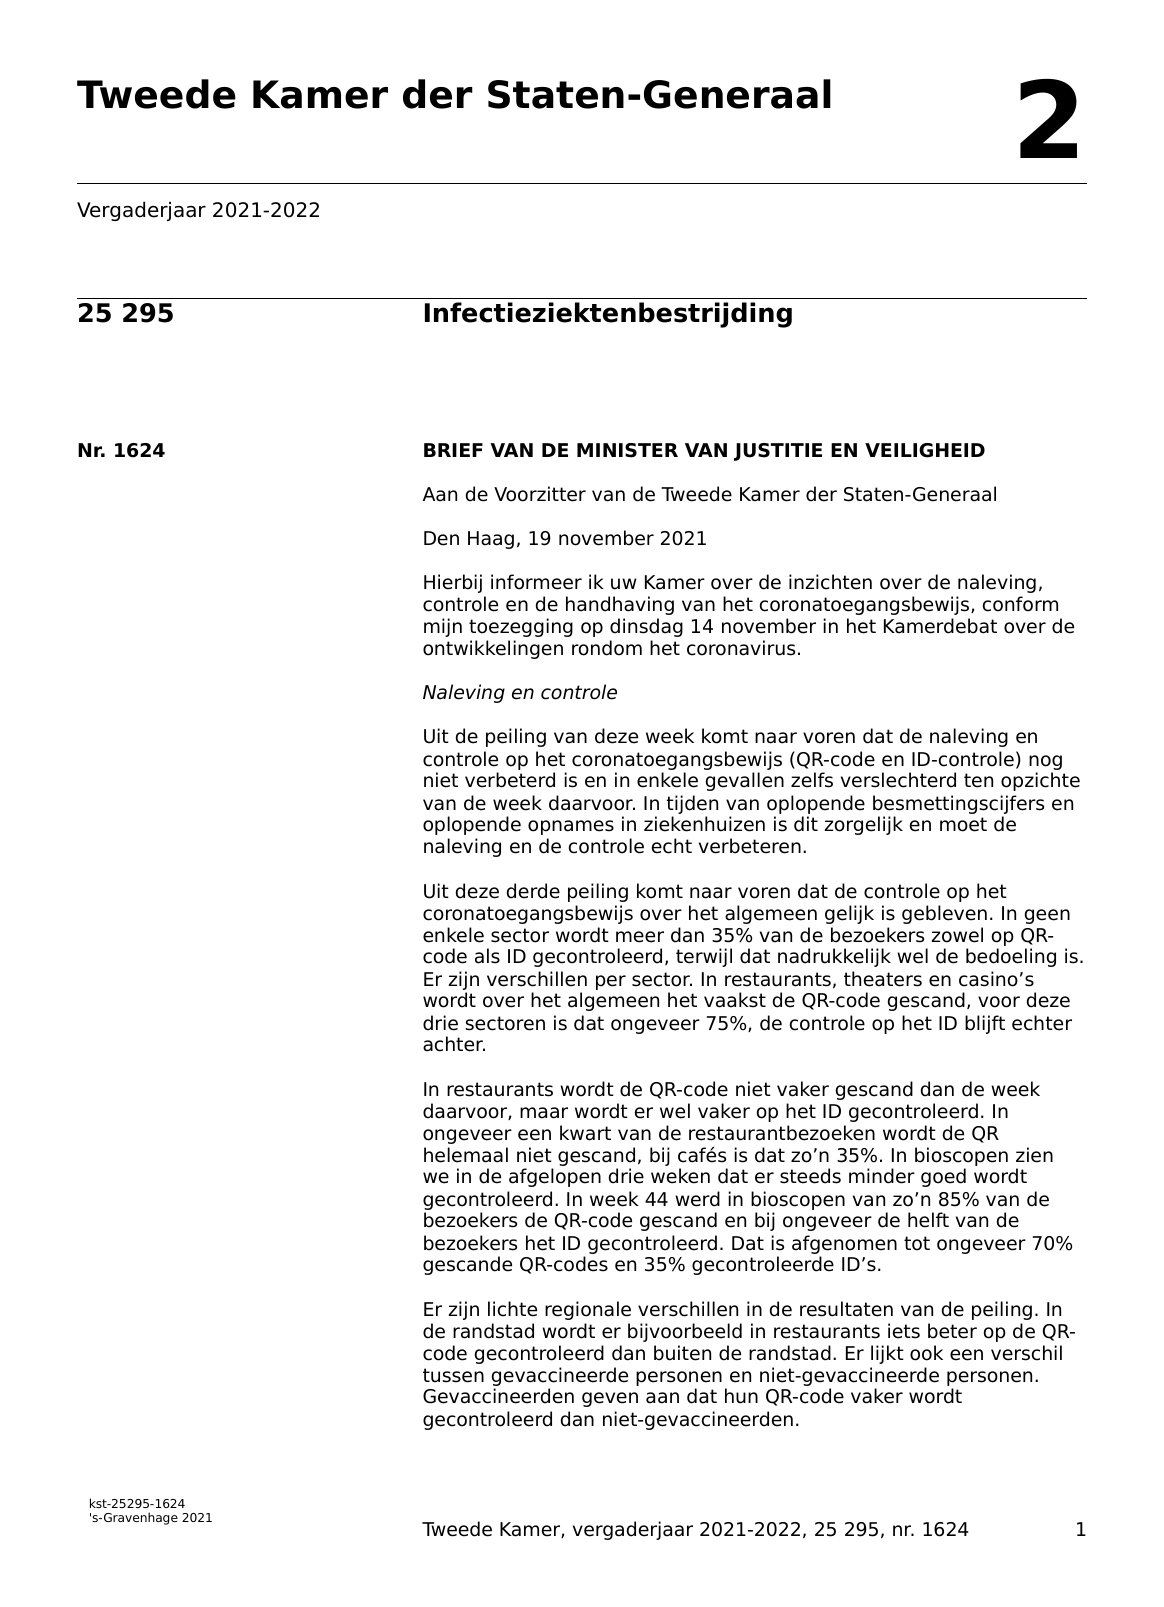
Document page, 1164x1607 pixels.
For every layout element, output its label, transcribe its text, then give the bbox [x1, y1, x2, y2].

text Uit deze derde peiling komt naar voren dat de controle op het coronatoegangsbewijs over het algemeen gelijk is gebleven. In geen enkele sector wordt meer dan 35% van de bezoekers zowel op QR-code als ID gecontroleerd, terwijl dat nadrukkelijk wel de bedoeling is. [422, 881, 1087, 968]
subtitle 25 295 Infectieziektenbestrijding [77, 299, 1087, 329]
text Er zijn lichte regionale verschillen in de resultaten van de peiling. In de randstad wordt er bijvoorbeeld in restaurants iets beter op de QR-code gecontroleerd dan buiten de randstad. Er lijkt ook een verschil tussen gevaccineerde personen en niet-gevaccineerde personen. Gevaccineerden geven aan dat hun QR-code vaker wordt gecontroleerd dan niet-gevaccineerden. [422, 1298, 1087, 1430]
subtitle Nr. 1624 BRIEF VAN DE MINISTER VAN JUSTITIE EN VEILIGHEID [77, 440, 1087, 462]
text Aan de Voorzitter van de Tweede Kamer der Staten-Generaal [422, 484, 1087, 506]
text 's-Gravenhage 2021 [88, 1511, 323, 1525]
subtitle Naleving en controle [422, 682, 1087, 704]
table_header Tweede Kamer der Staten-Generaal [77, 59, 886, 183]
table_cell Vergaderjaar 2021-2022 [77, 184, 1087, 298]
text Uit de peiling van deze week komt naar voren dat de naleving en controle op het coronatoegangsbewijs (QR-code en ID-controle) nog niet verbeterd is en in enkele gevallen zelfs verslechterd ten opzichte van de week daarvoor. In tijden van oplopende besmettingscijfers en oplopende opnames in ziekenhuizen is dit zorgelijk en moet de naleving en de controle echt verbeteren. [422, 726, 1087, 858]
text Er zijn verschillen per sector. In restaurants, theaters en casino’s wordt over het algemeen het vaakst de QR-code gescand, voor deze drie sectoren is dat ongeveer 75%, de controle op het ID blijft echter achter. [422, 968, 1087, 1056]
text Hierbij informeer ik uw Kamer over de inzichten over de naleving, controle en de handhaving van het coronatoegangsbewijs, conform mijn toezegging op dinsdag 14 november in het Kamerdebat over de ontwikkelingen rondom het coronavirus. [422, 572, 1087, 660]
text In restaurants wordt de QR-code niet vaker gescand dan de week daarvoor, maar wordt er wel vaker op het ID gecontroleerd. In ongeveer een kwart van de restaurantbezoeken wordt de QR helemaal niet gescand, bij cafés is dat zo’n 35%. In bioscopen zien we in de afgelopen drie weken dat er steeds minder goed wordt gecontroleerd. In week 44 werd in bioscopen van zo’n 85% van de bezoekers de QR-code gescand en bij ongeveer de helft van de bezoekers het ID gecontroleerd. Dat is afgenomen tot ongeveer 70% gescande QR-codes en 35% gecontroleerde ID’s. [422, 1078, 1087, 1276]
text kst-25295-1624 [88, 1497, 323, 1511]
text Den Haag, 19 november 2021 [422, 528, 1087, 550]
table_header 2 [886, 59, 1087, 183]
